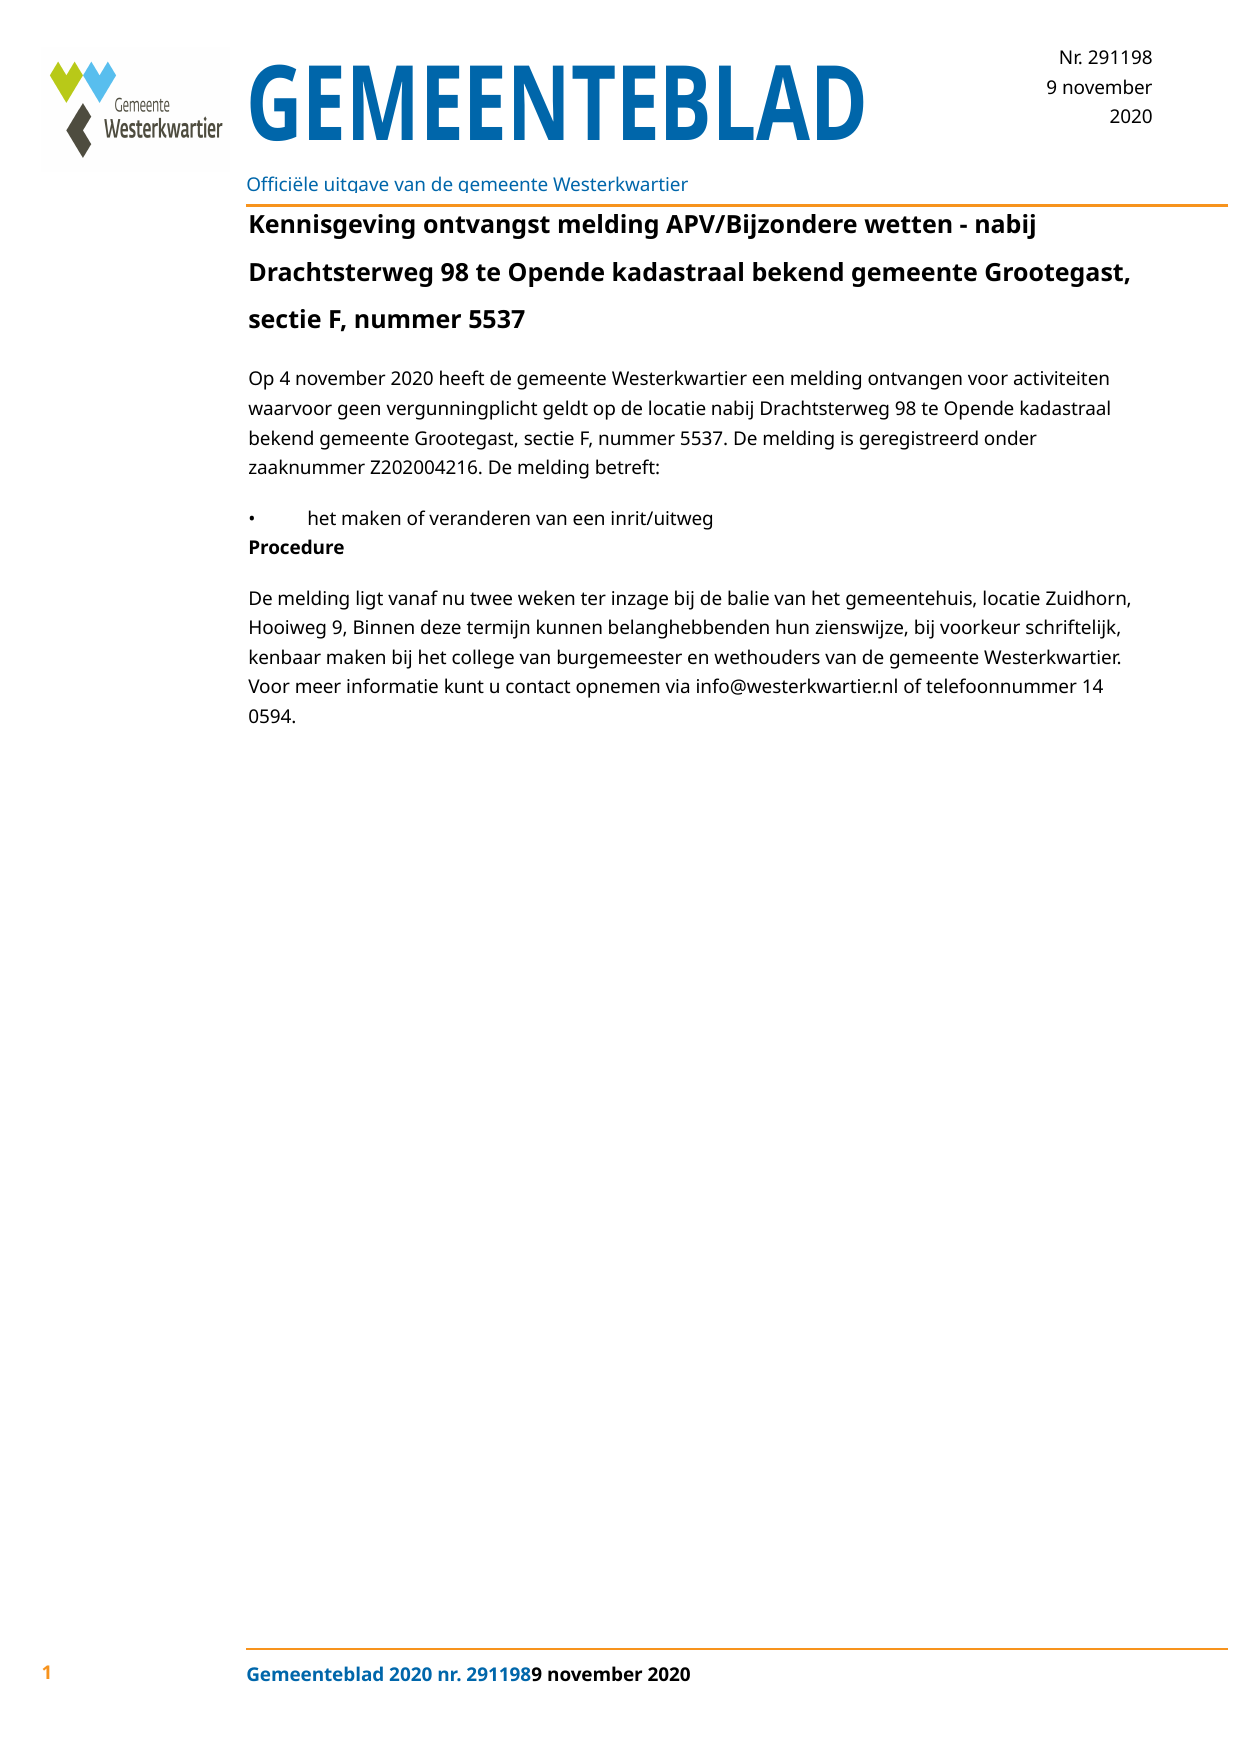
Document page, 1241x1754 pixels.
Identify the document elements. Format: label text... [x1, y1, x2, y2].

text Op 4 november 2020 heeft de gemeente Westerkwartier een melding ontvangen voor activiteiten waarvoor geen vergunningplicht geldt op de locatie nabij Drachtsterweg 98 te Opende kadastraal bekend gemeente Grootegast, sectie F, nummer 5537. De melding is geregistreerd onder zaaknummer Z202004216. De melding betreft: [248, 366, 1152, 480]
text De melding ligt vanaf nu twee weken ter inzage bij de balie van het gemeentehuis, locatie Zuidhorn, Hooiweg 9, Binnen deze termijn kunnen belanghebbenden hun zienswijze, bij voorkeur schriftelijk, kenbaar maken bij het college van burgemeester en wethouders van de gemeente Westerkwartier. Voor meer informatie kunt u contact opnemen via info@westerkwartier.nl of telefoonnummer 14 0594. [248, 585, 1152, 729]
picture [41, 47, 231, 172]
list het maken of veranderen van een inrit/uitweg [248, 505, 1152, 530]
text Kennisgeving ontvangst melding APV/Bijzondere wetten - nabij Drachtsterweg 98 te Opende kadastraal bekend gemeente Grootegast, sectie F, nummer 5537 [248, 207, 1152, 336]
text Procedure [248, 534, 1152, 560]
